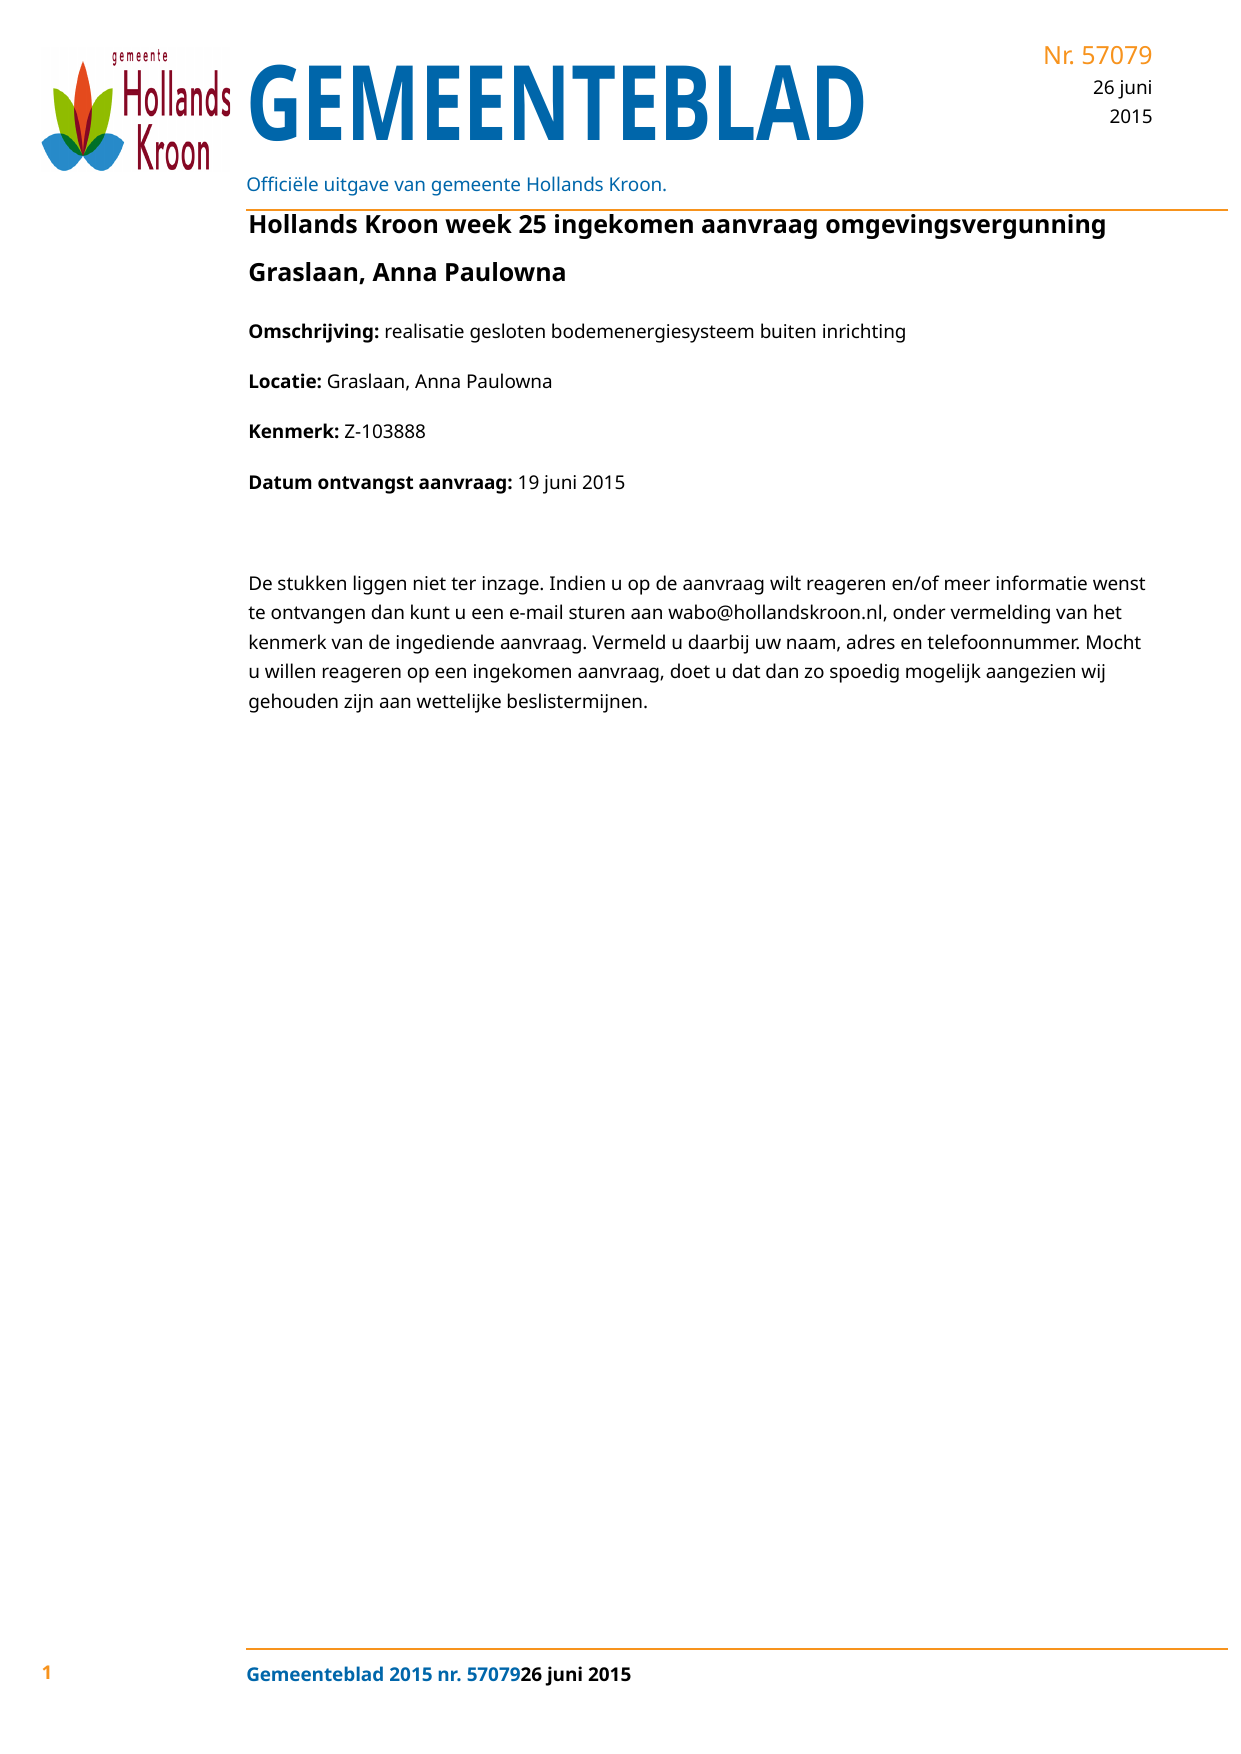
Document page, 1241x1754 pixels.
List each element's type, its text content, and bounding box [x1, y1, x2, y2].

picture [41, 47, 231, 172]
text Omschrijving: realisatie gesloten bodemenergiesysteem buiten inrichting [248, 318, 1152, 344]
text Locatie: Graslaan, Anna Paulowna [248, 368, 1152, 394]
text Kenmerk: Z-103888 [248, 419, 1152, 444]
text Hollands Kroon week 25 ingekomen aanvraag omgevingsvergunning Graslaan, Anna Paulowna [248, 211, 1152, 288]
text De stukken liggen niet ter inzage. Indien u op de aanvraag wilt reageren en/of meer informatie wenst te ontvangen dan kunt u een e-mail sturen aan wabo@hollandskroon.nl, onder vermelding van het kenmerk van de ingediende aanvraag. Vermeld u daarbij uw naam, adres en telefoonnummer. Mocht u willen reageren op een ingekomen aanvraag, doet u dat dan zo spoedig mogelijk aangezien wij gehouden zijn aan wettelijke beslistermijnen. [248, 570, 1152, 714]
text Datum ontvangst aanvraag: 19 juni 2015 [248, 469, 1152, 495]
